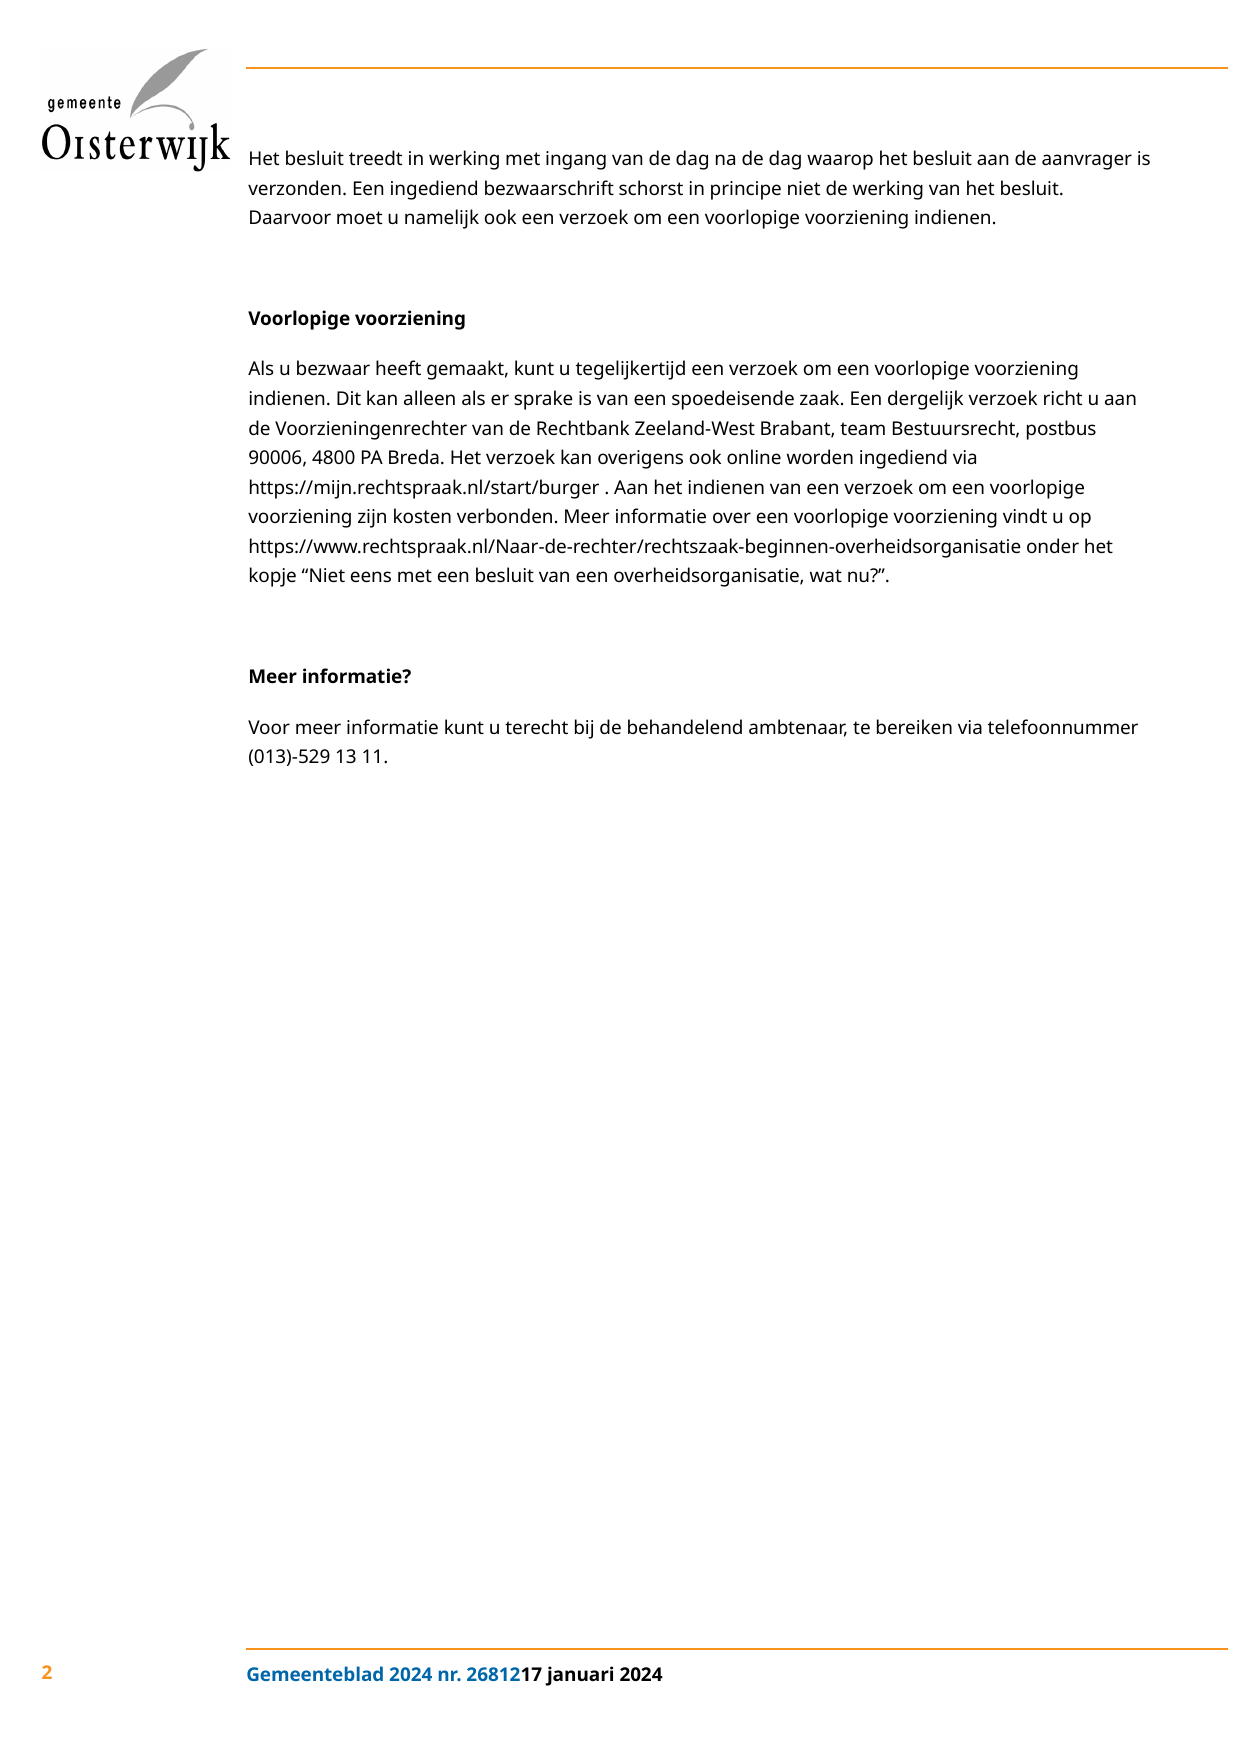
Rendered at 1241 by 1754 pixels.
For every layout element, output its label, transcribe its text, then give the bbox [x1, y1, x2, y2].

text Voorlopige voorziening [248, 305, 1152, 331]
text Meer informatie? [248, 663, 1152, 689]
picture [41, 47, 231, 172]
text Het besluit treedt in werking met ingang van de dag na de dag waarop het besluit aan de aanvrager is verzonden. Een ingediend bezwaarschrift schorst in principe niet de werking van het besluit. Daarvoor moet u namelijk ook een verzoek om een voorlopige voorziening indienen. [248, 145, 1152, 230]
text Als u bezwaar heeft gemaakt, kunt u tegelijkertijd een verzoek om een voorlopige voorziening indienen. Dit kan alleen als er sprake is van een spoedeisende zaak. Een dergelijk verzoek richt u aan de Voorzieningenrechter van de Rechtbank Zeeland-West Brabant, team Bestuursrecht, postbus 90006, 4800 PA Breda. Het verzoek kan overigens ook online worden ingediend via https://mijn.rechtspraak.nl/start/burger . Aan het indienen van een verzoek om een voorlopige voorziening zijn kosten verbonden. Meer informatie over een voorlopige voorziening vindt u op https://www.rechtspraak.nl/Naar-de-rechter/rechtszaak-beginnen-overheidsorganisatie onder het kopje “Niet eens met een besluit van een overheidsorganisatie, wat nu?”. [248, 356, 1152, 588]
text Voor meer informatie kunt u terecht bij de behandelend ambtenaar, te bereiken via telefoonnummer (013)-529 13 11. [248, 714, 1152, 769]
